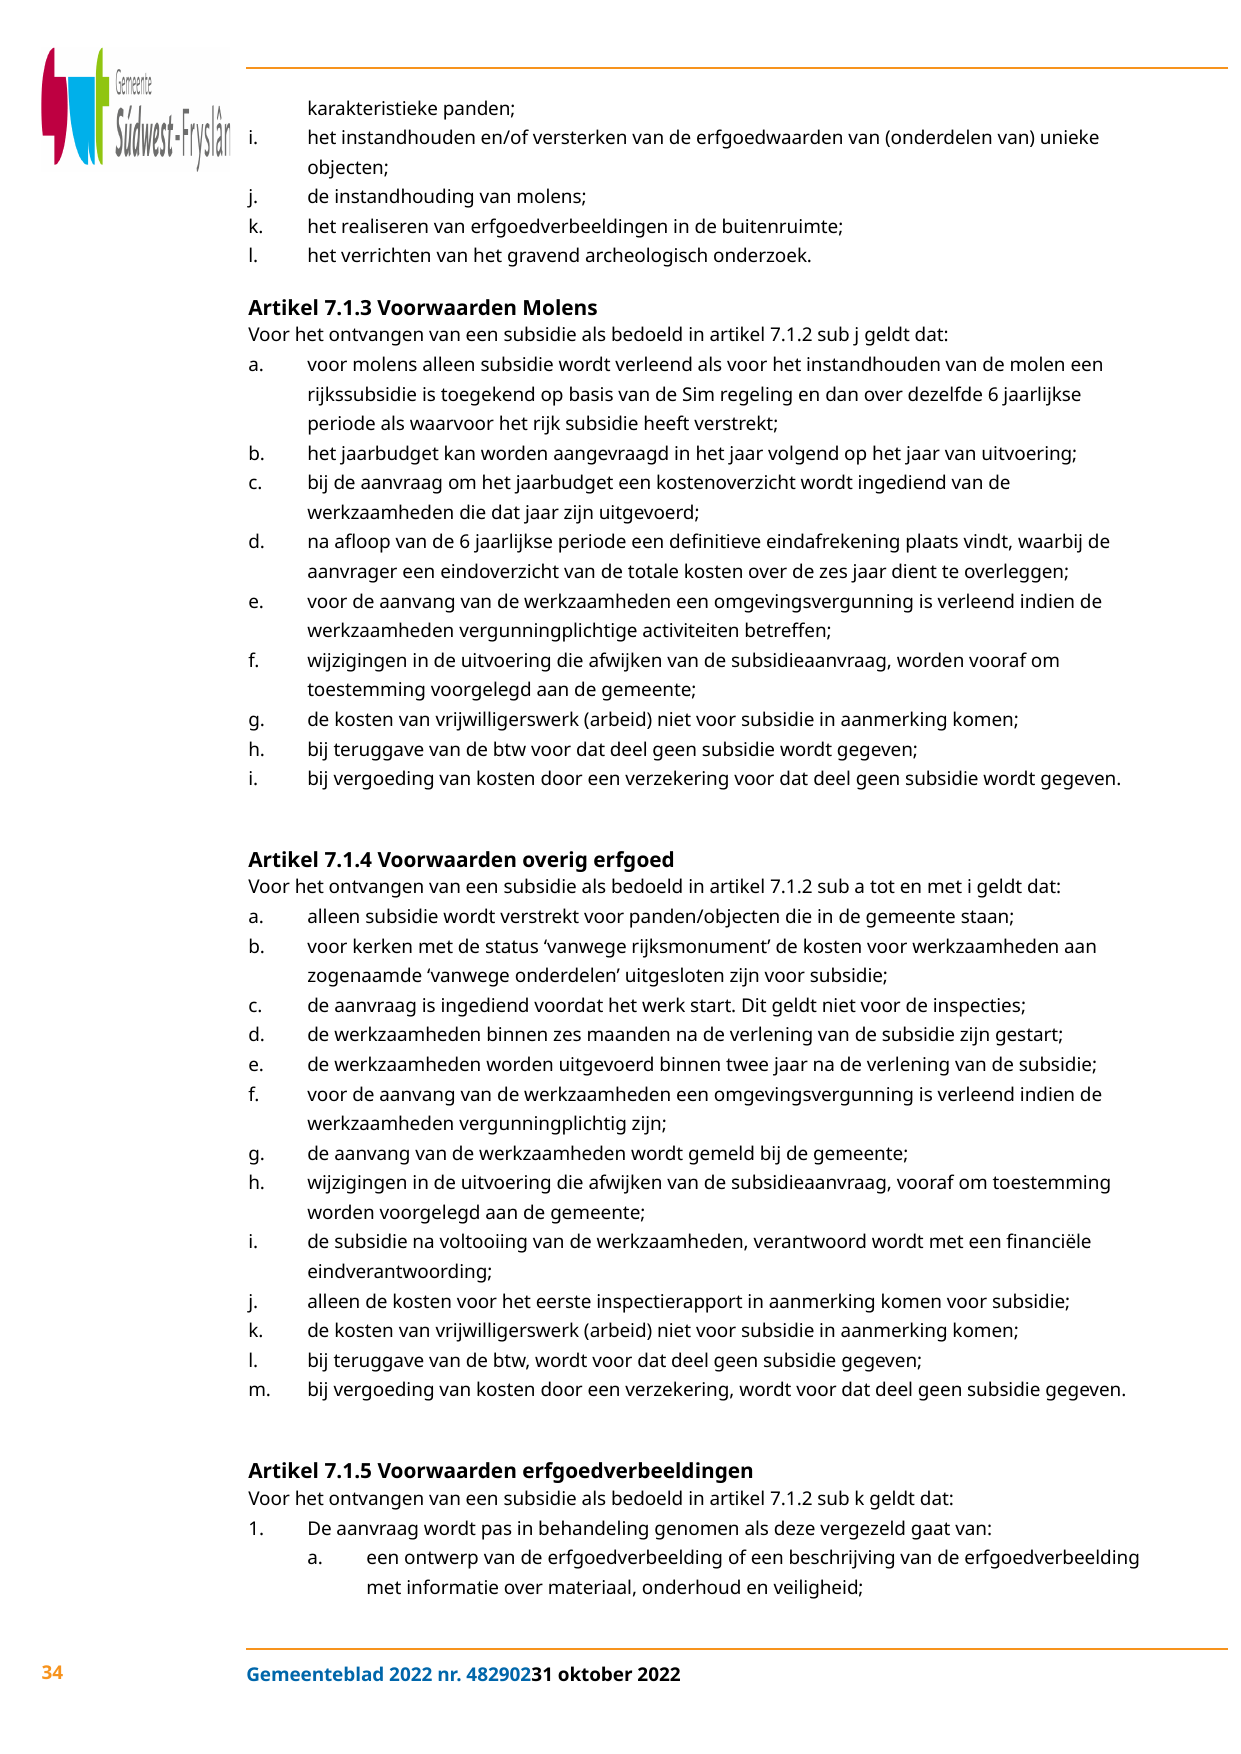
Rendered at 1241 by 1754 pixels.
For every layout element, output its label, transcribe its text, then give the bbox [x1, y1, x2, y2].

list de subsidie na voltooiing van de werkzaamheden, verantwoord wordt met een financiële eindverantwoording; [248, 1229, 1152, 1284]
list na afloop van de 6 jaarlijkse periode een definitieve eindafrekening plaats vindt, waarbij de aanvrager een eindoverzicht van de totale kosten over de zes jaar dient te overleggen; [248, 529, 1152, 584]
list alleen subsidie wordt verstrekt voor panden/objecten die in de gemeente staan; [248, 903, 1152, 929]
text Artikel 7.1.4 Voorwaarden overig erfgoed [248, 845, 1152, 874]
list het verrichten van het gravend archeologisch onderzoek. [248, 243, 1152, 268]
list voor kerken met de status ‘vanwege rijksmonument’ de kosten voor werkzaamheden aan zogenaamde ‘vanwege onderdelen’ uitgesloten zijn voor subsidie; [248, 933, 1152, 988]
list voor de aanvang van de werkzaamheden een omgevingsvergunning is verleend indien de werkzaamheden vergunningplichtig zijn; [248, 1081, 1152, 1136]
list de aanvang van de werkzaamheden wordt gemeld bij de gemeente; [248, 1140, 1152, 1166]
list bij vergoeding van kosten door een verzekering, wordt voor dat deel geen subsidie gegeven. [248, 1377, 1152, 1402]
list de aanvraag is ingediend voordat het werk start. Dit geldt niet voor de inspecties; [248, 992, 1152, 1018]
list voor molens alleen subsidie wordt verleend als voor het instandhouden van de molen een rijkssubsidie is toegekend op basis van de Sim regeling en dan over dezelfde 6 jaarlijkse periode als waarvoor het rijk subsidie heeft verstrekt; [248, 351, 1152, 436]
text Artikel 7.1.3 Voorwaarden Molens [248, 293, 1152, 322]
list de instandhouding van molens; [248, 183, 1152, 209]
list wijzigingen in de uitvoering die afwijken van de subsidieaanvraag, vooraf om toestemming worden voorgelegd aan de gemeente; [248, 1169, 1152, 1225]
list de kosten van vrijwilligerswerk (arbeid) niet voor subsidie in aanmerking komen; [248, 706, 1152, 732]
text Voor het ontvangen van een subsidie als bedoeld in artikel 7.1.2 sub k geldt dat: [248, 1485, 1152, 1511]
list bij teruggave van de btw, wordt voor dat deel geen subsidie gegeven; [248, 1347, 1152, 1373]
list bij teruggave van de btw voor dat deel geen subsidie wordt gegeven; [248, 736, 1152, 761]
text Voor het ontvangen van een subsidie als bedoeld in artikel 7.1.2 sub a tot en met i geldt dat: [248, 874, 1152, 899]
list de werkzaamheden binnen zes maanden na de verlening van de subsidie zijn gestart; [248, 1022, 1152, 1047]
list bij de aanvraag om het jaarbudget een kostenoverzicht wordt ingediend van de werkzaamheden die dat jaar zijn uitgevoerd; [248, 469, 1152, 525]
list De aanvraag wordt pas in behandeling genomen als deze vergezeld gaat van: [248, 1515, 1152, 1540]
list het instandhouden en/of versterken van de erfgoedwaarden van (onderdelen van) unieke objecten; [248, 124, 1152, 180]
text Artikel 7.1.5 Voorwaarden erfgoedverbeeldingen [248, 1457, 1152, 1485]
list voor de aanvang van de werkzaamheden een omgevingsvergunning is verleend indien de werkzaamheden vergunningplichtige activiteiten betreffen; [248, 588, 1152, 643]
list alleen de kosten voor het eerste inspectierapport in aanmerking komen voor subsidie; [248, 1288, 1152, 1314]
list de werkzaamheden worden uitgevoerd binnen twee jaar na de verlening van de subsidie; [248, 1051, 1152, 1077]
text Voor het ontvangen van een subsidie als bedoeld in artikel 7.1.2 sub j geldt dat: [248, 322, 1152, 347]
picture [41, 47, 231, 172]
list het jaarbudget kan worden aangevraagd in het jaar volgend op het jaar van uitvoering; [248, 440, 1152, 466]
list het realiseren van erfgoedverbeeldingen in de buitenruimte; [248, 213, 1152, 239]
list de kosten van vrijwilligerswerk (arbeid) niet voor subsidie in aanmerking komen; [248, 1317, 1152, 1343]
list bij vergoeding van kosten door een verzekering voor dat deel geen subsidie wordt gegeven. [248, 765, 1152, 791]
list een ontwerp van de erfgoedverbeelding of een beschrijving van de erfgoedverbeelding met informatie over materiaal, onderhoud en veiligheid; [307, 1544, 1152, 1599]
list wijzigingen in de uitvoering die afwijken van de subsidieaanvraag, worden vooraf om toestemming voorgelegd aan de gemeente; [248, 647, 1152, 702]
list karakteristieke panden; [248, 95, 1152, 121]
